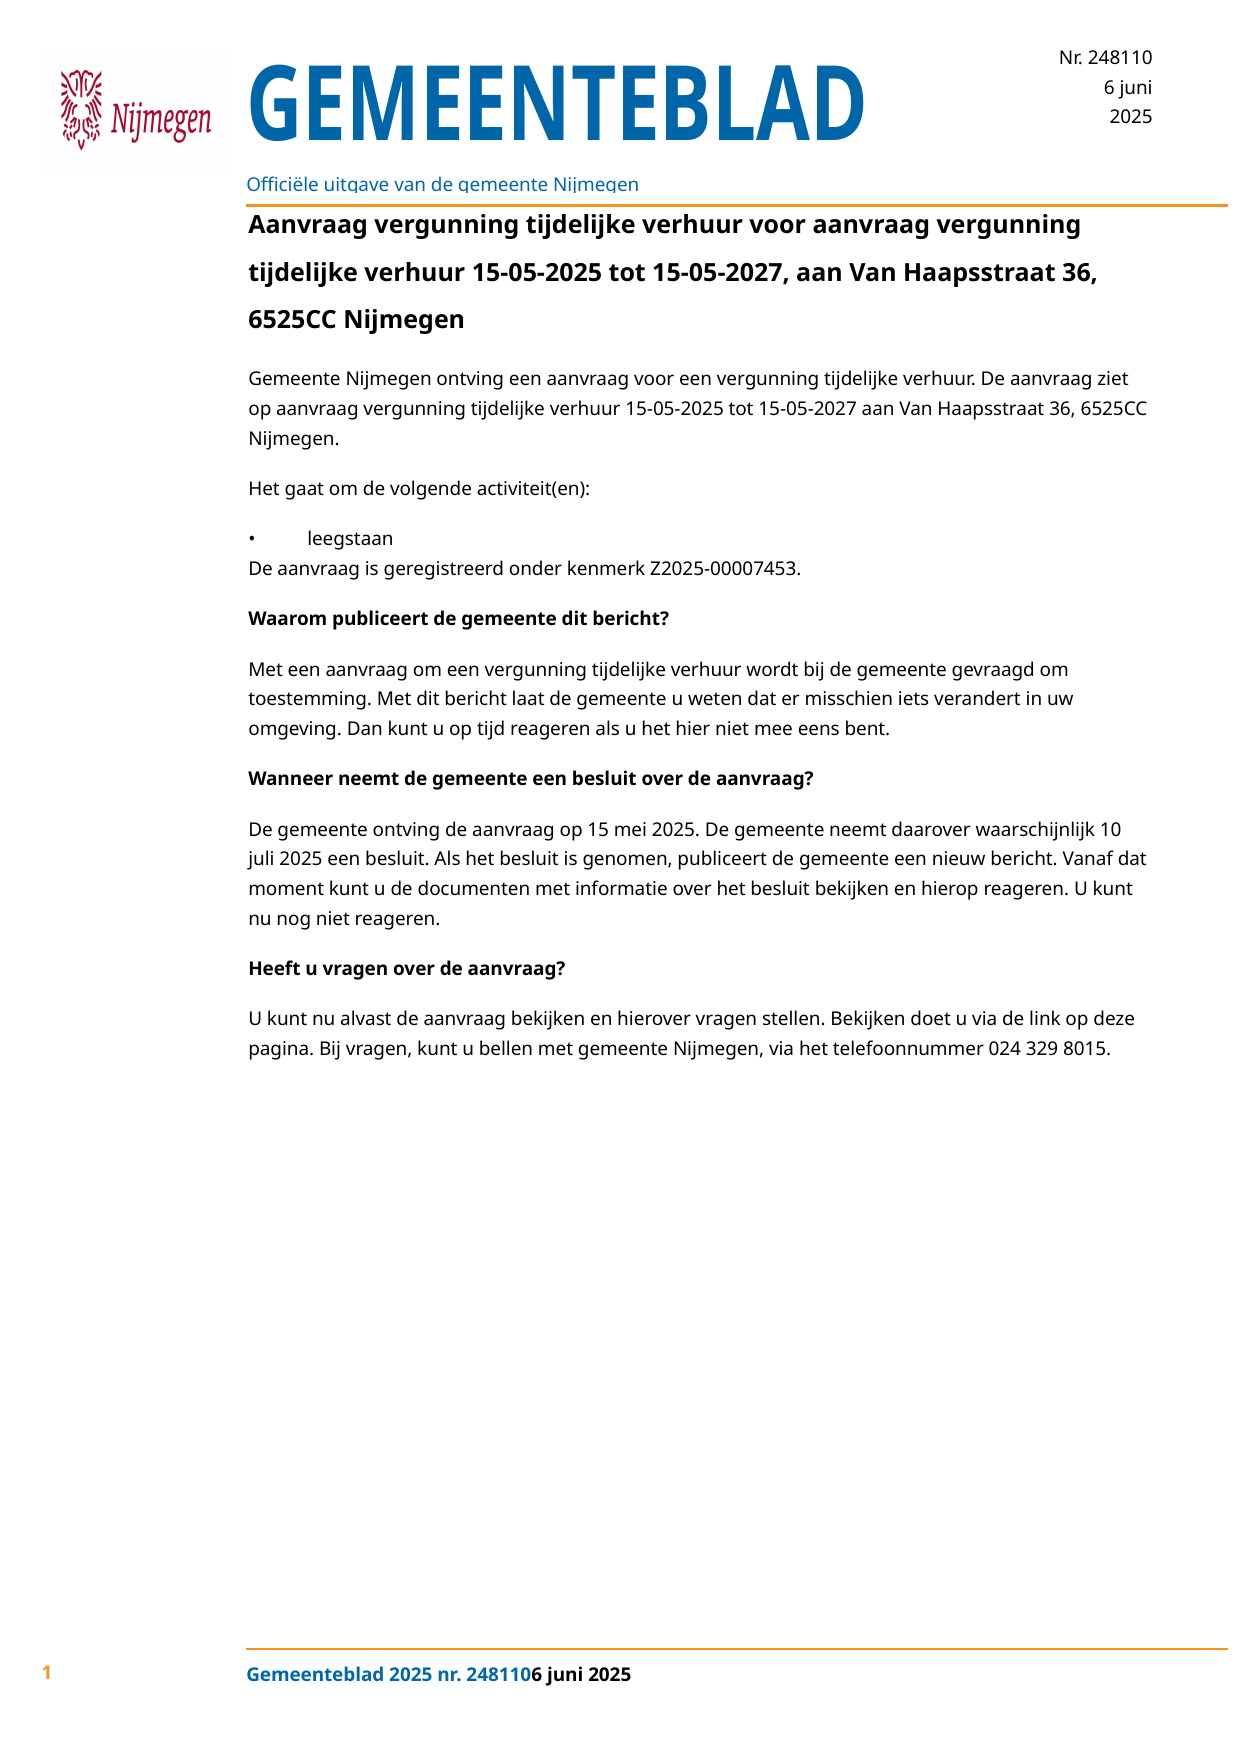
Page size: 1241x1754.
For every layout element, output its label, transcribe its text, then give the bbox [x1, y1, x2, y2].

text Heeft u vragen over de aanvraag? [248, 955, 1152, 981]
text De gemeente ontving de aanvraag op 15 mei 2025. De gemeente neemt daarover waarschijnlijk 10 juli 2025 een besluit. Als het besluit is genomen, publiceert de gemeente een nieuw bericht. Vanaf dat moment kunt u de documenten met informatie over het besluit bekijken en hierop reageren. U kunt nu nog niet reageren. [248, 816, 1152, 930]
text Aanvraag vergunning tijdelijke verhuur voor aanvraag vergunning tijdelijke verhuur 15-05-2025 tot 15-05-2027, aan Van Haapsstraat 36, 6525CC Nijmegen [248, 207, 1152, 336]
text Waarom publiceert de gemeente dit bericht? [248, 606, 1152, 631]
list leegstaan [248, 526, 1152, 551]
text De aanvraag is geregistreerd onder kenmerk Z2025-00007453. [248, 555, 1152, 581]
text Gemeente Nijmegen ontving een aanvraag voor een vergunning tijdelijke verhuur. De aanvraag ziet op aanvraag vergunning tijdelijke verhuur 15-05-2025 tot 15-05-2027 aan Van Haapsstraat 36, 6525CC Nijmegen. [248, 366, 1152, 450]
picture [41, 47, 231, 172]
text Wanneer neemt de gemeente een besluit over de aanvraag? [248, 766, 1152, 791]
text U kunt nu alvast de aanvraag bekijken en hierover vragen stellen. Bekijken doet u via de link op deze pagina. Bij vragen, kunt u bellen met gemeente Nijmegen, via het telefoonnummer 024 329 8015. [248, 1006, 1152, 1061]
text Het gaat om de volgende activiteit(en): [248, 475, 1152, 501]
text Met een aanvraag om een vergunning tijdelijke verhuur wordt bij de gemeente gevraagd om toestemming. Met dit bericht laat de gemeente u weten dat er misschien iets verandert in uw omgeving. Dan kunt u op tijd reageren als u het hier niet mee eens bent. [248, 656, 1152, 741]
